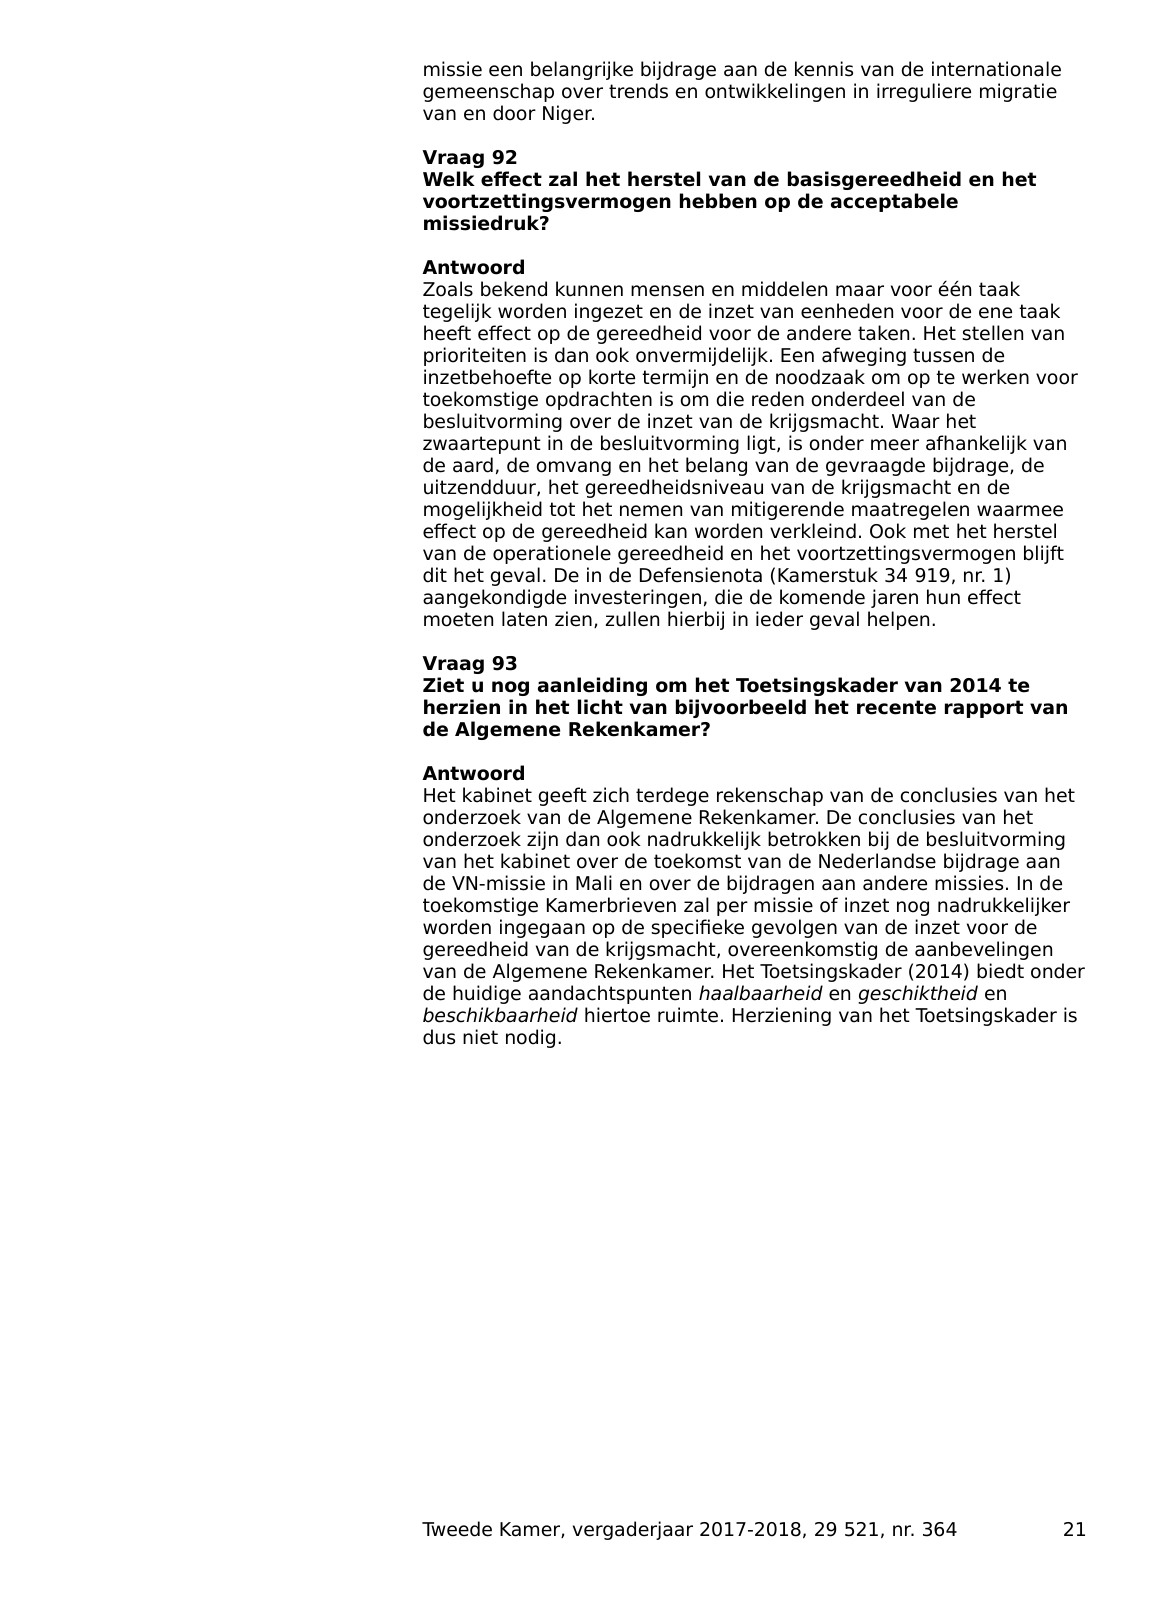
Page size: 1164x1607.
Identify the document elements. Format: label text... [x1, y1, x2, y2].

text Vraag 92 [422, 147, 1087, 169]
text Vraag 93 [422, 653, 1087, 675]
text Het kabinet geeft zich terdege rekenschap van de conclusies van het onderzoek van de Algemene Rekenkamer. De conclusies van het onderzoek zijn dan ook nadrukkelijk betrokken bij de besluitvorming van het kabinet over de toekomst van de Nederlandse bijdrage aan de VN-missie in Mali en over de bijdragen aan andere missies. In de toekomstige Kamerbrieven zal per missie of inzet nog nadrukkelijker worden ingegaan op de specifieke gevolgen van de inzet voor de gereedheid van de krijgsmacht, overeenkomstig de aanbevelingen van de Algemene Rekenkamer. Het Toetsingskader (2014) biedt onder de huidige aandachtspunten haalbaarheid en geschiktheid en beschikbaarheid hiertoe ruimte. Herziening van het Toetsingskader is dus niet nodig. [422, 785, 1087, 1049]
text Antwoord [422, 763, 1087, 785]
text Zoals bekend kunnen mensen en middelen maar voor één taak tegelijk worden ingezet en de inzet van eenheden voor de ene taak heeft effect op de gereedheid voor de andere taken. Het stellen van prioriteiten is dan ook onvermijdelijk. Een afweging tussen de inzetbehoefte op korte termijn en de noodzaak om op te werken voor toekomstige opdrachten is om die reden onderdeel van de besluitvorming over de inzet van de krijgsmacht. Waar het zwaartepunt in de besluitvorming ligt, is onder meer afhankelijk van de aard, de omvang en het belang van de gevraagde bijdrage, de uitzendduur, het gereedheidsniveau van de krijgsmacht en de mogelijkheid tot het nemen van mitigerende maatregelen waarmee effect op de gereedheid kan worden verkleind. Ook met het herstel van de operationele gereedheid en het voortzettingsvermogen blijft dit het geval. De in de Defensienota (Kamerstuk 34 919, nr. 1) aangekondigde investeringen, die de komende jaren hun effect moeten laten zien, zullen hierbij in ieder geval helpen. [422, 279, 1087, 631]
text Ziet u nog aanleiding om het Toetsingskader van 2014 te herzien in het licht van bijvoorbeeld het recente rapport van de Algemene Rekenkamer? [422, 675, 1087, 741]
text missie een belangrijke bijdrage aan de kennis van de internationale gemeenschap over trends en ontwikkelingen in irreguliere migratie van en door Niger. [422, 59, 1087, 125]
text Antwoord [422, 257, 1087, 279]
text Welk effect zal het herstel van de basisgereedheid en het voortzettingsvermogen hebben op de acceptabele missiedruk? [422, 169, 1087, 235]
